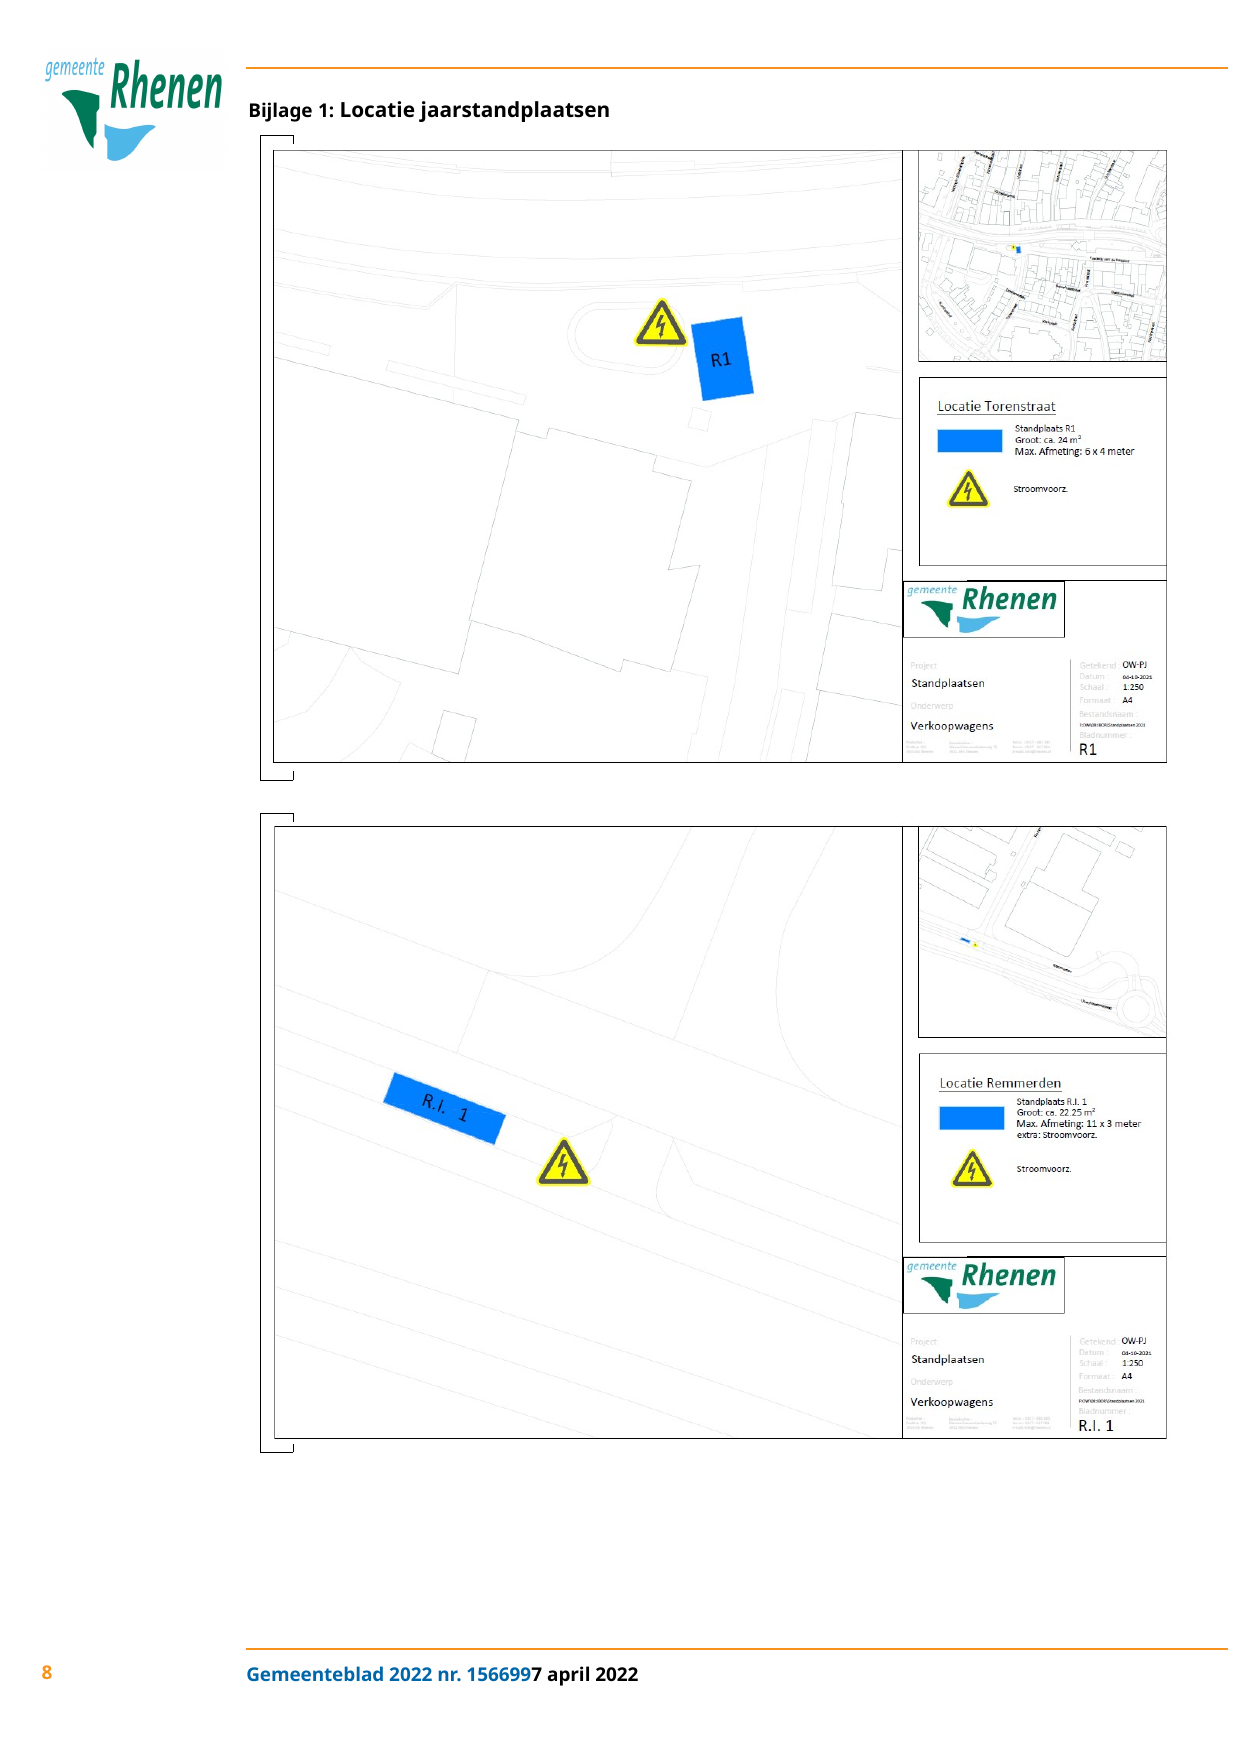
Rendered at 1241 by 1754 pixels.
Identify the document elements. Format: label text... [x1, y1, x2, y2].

picture [268, 144, 1173, 771]
picture [41, 47, 231, 172]
text Bijlage 1: Locatie jaarstandplaatsen [248, 95, 1152, 123]
picture [268, 822, 1173, 1444]
